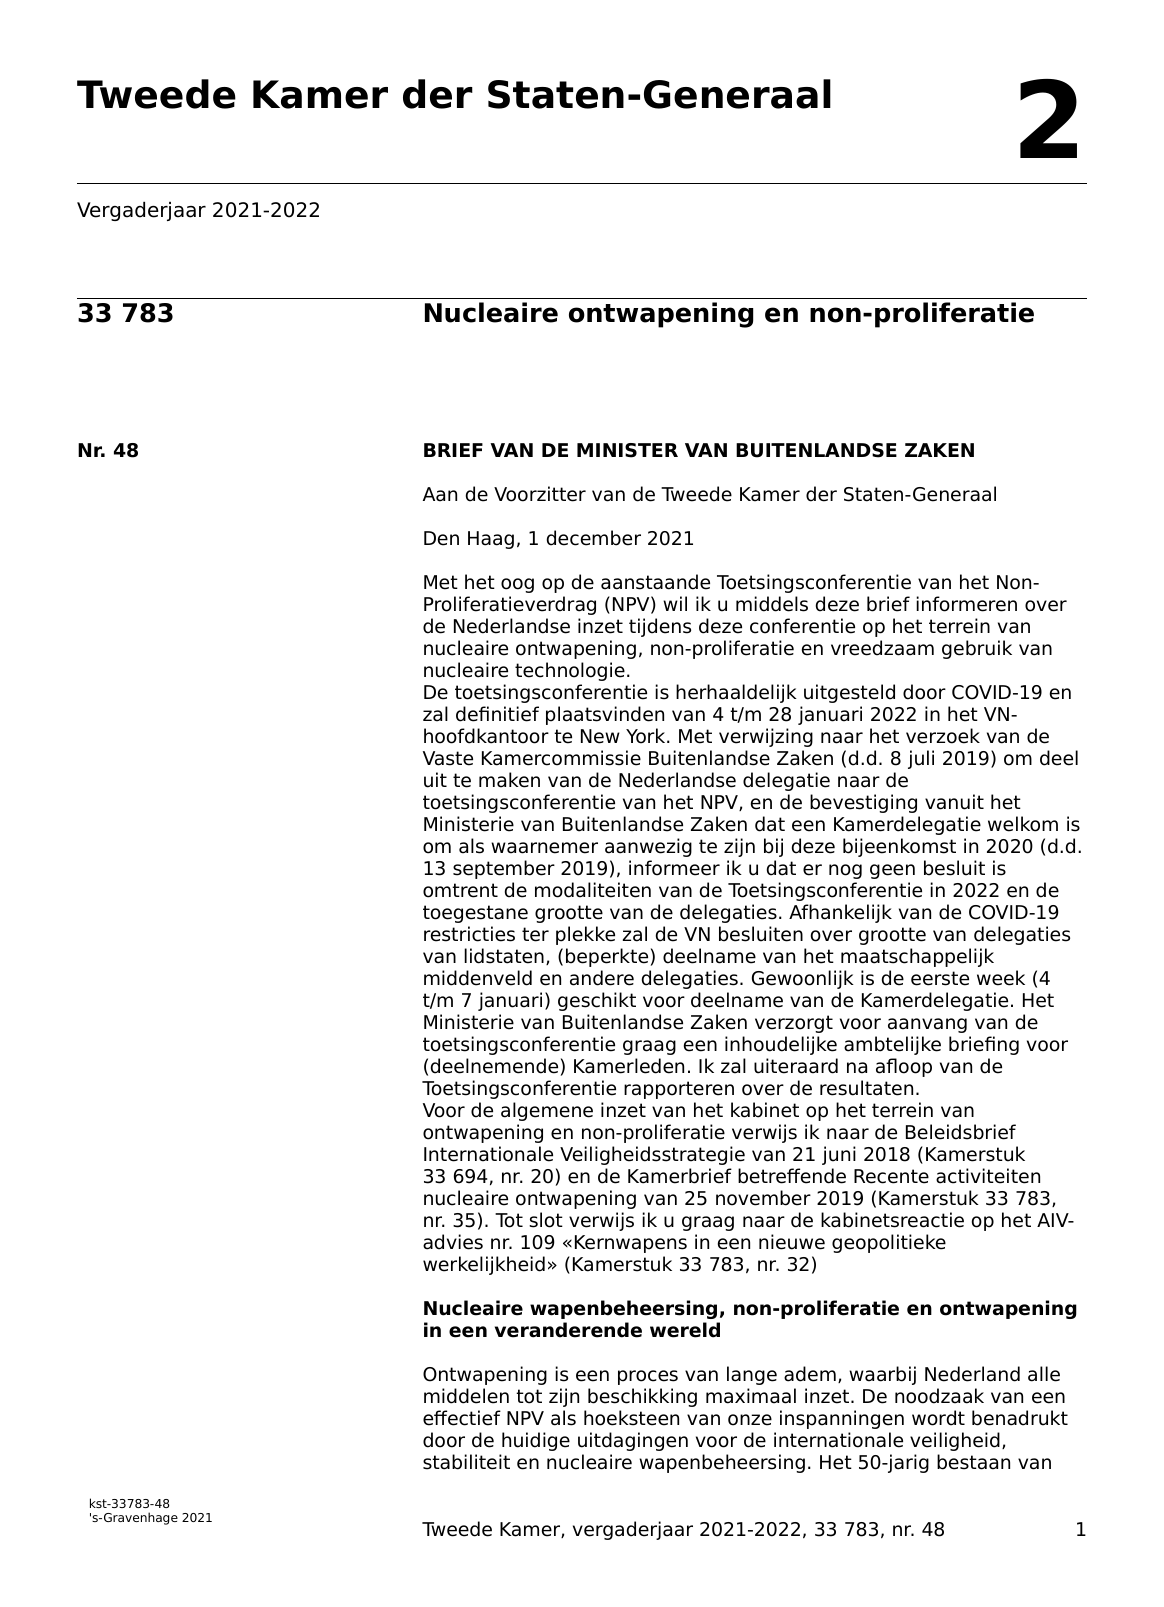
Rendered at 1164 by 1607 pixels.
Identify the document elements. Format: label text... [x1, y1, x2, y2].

subtitle 33 783 Nucleaire ontwapening en non-proliferatie [77, 299, 1087, 329]
subtitle Nr. 48 BRIEF VAN DE MINISTER VAN BUITENLANDSE ZAKEN [77, 440, 1087, 462]
text De toetsingsconferentie is herhaaldelijk uitgesteld door COVID-19 en zal definitief plaatsvinden van 4 t/m 28 januari 2022 in het VN-hoofdkantoor te New York. Met verwijzing naar het verzoek van de Vaste Kamercommissie Buitenlandse Zaken (d.d. 8 juli 2019) om deel uit te maken van de Nederlandse delegatie naar de toetsingsconferentie van het NPV, en de bevestiging vanuit het Ministerie van Buitenlandse Zaken dat een Kamerdelegatie welkom is om als waarnemer aanwezig te zijn bij deze bijeenkomst in 2020 (d.d. 13 september 2019), informeer ik u dat er nog geen besluit is omtrent de modaliteiten van de Toetsingsconferentie in 2022 en de toegestane grootte van de delegaties. Afhankelijk van de COVID-19 restricties ter plekke zal de VN besluiten over grootte van delegaties van lidstaten, (beperkte) deelname van het maatschappelijk middenveld en andere delegaties. Gewoonlijk is de eerste week (4 t/m 7 januari) geschikt voor deelname van de Kamerdelegatie. Het Ministerie van Buitenlandse Zaken verzorgt voor aanvang van de toetsingsconferentie graag een inhoudelijke ambtelijke briefing voor (deelnemende) Kamerleden. Ik zal uiteraard na afloop van de Toetsingsconferentie rapporteren over de resultaten. [422, 682, 1087, 1100]
text Voor de algemene inzet van het kabinet op het terrein van ontwapening en non-proliferatie verwijs ik naar de Beleidsbrief Internationale Veiligheidsstrategie van 21 juni 2018 (Kamerstuk 33 694, nr. 20) en de Kamerbrief betreffende Recente activiteiten nucleaire ontwapening van 25 november 2019 (Kamerstuk 33 783, nr. 35). Tot slot verwijs ik u graag naar de kabinetsreactie op het AIV-advies nr. 109 «Kernwapens in een nieuwe geopolitieke werkelijkheid» (Kamerstuk 33 783, nr. 32) [422, 1100, 1087, 1276]
text Met het oog op de aanstaande Toetsingsconferentie van het Non-Proliferatieverdrag (NPV) wil ik u middels deze brief informeren over de Nederlandse inzet tijdens deze conferentie op het terrein van nucleaire ontwapening, non-proliferatie en vreedzaam gebruik van nucleaire technologie. [422, 572, 1087, 682]
table_header 2 [886, 59, 1087, 183]
text 's-Gravenhage 2021 [88, 1511, 323, 1525]
table_cell Vergaderjaar 2021-2022 [77, 184, 1087, 298]
text Aan de Voorzitter van de Tweede Kamer der Staten-Generaal [422, 484, 1087, 506]
text Ontwapening is een proces van lange adem, waarbij Nederland alle middelen tot zijn beschikking maximaal inzet. De noodzaak van een effectief NPV als hoeksteen van onze inspanningen wordt benadrukt door de huidige uitdagingen voor de internationale veiligheid, stabiliteit en nucleaire wapenbeheersing. Het 50-jarig bestaan van [422, 1364, 1087, 1474]
text kst-33783-48 [88, 1497, 323, 1511]
subtitle Nucleaire wapenbeheersing, non-proliferatie en ontwapening in een veranderende wereld [422, 1298, 1087, 1342]
text Den Haag, 1 december 2021 [422, 528, 1087, 550]
table_header Tweede Kamer der Staten-Generaal [77, 59, 886, 183]
